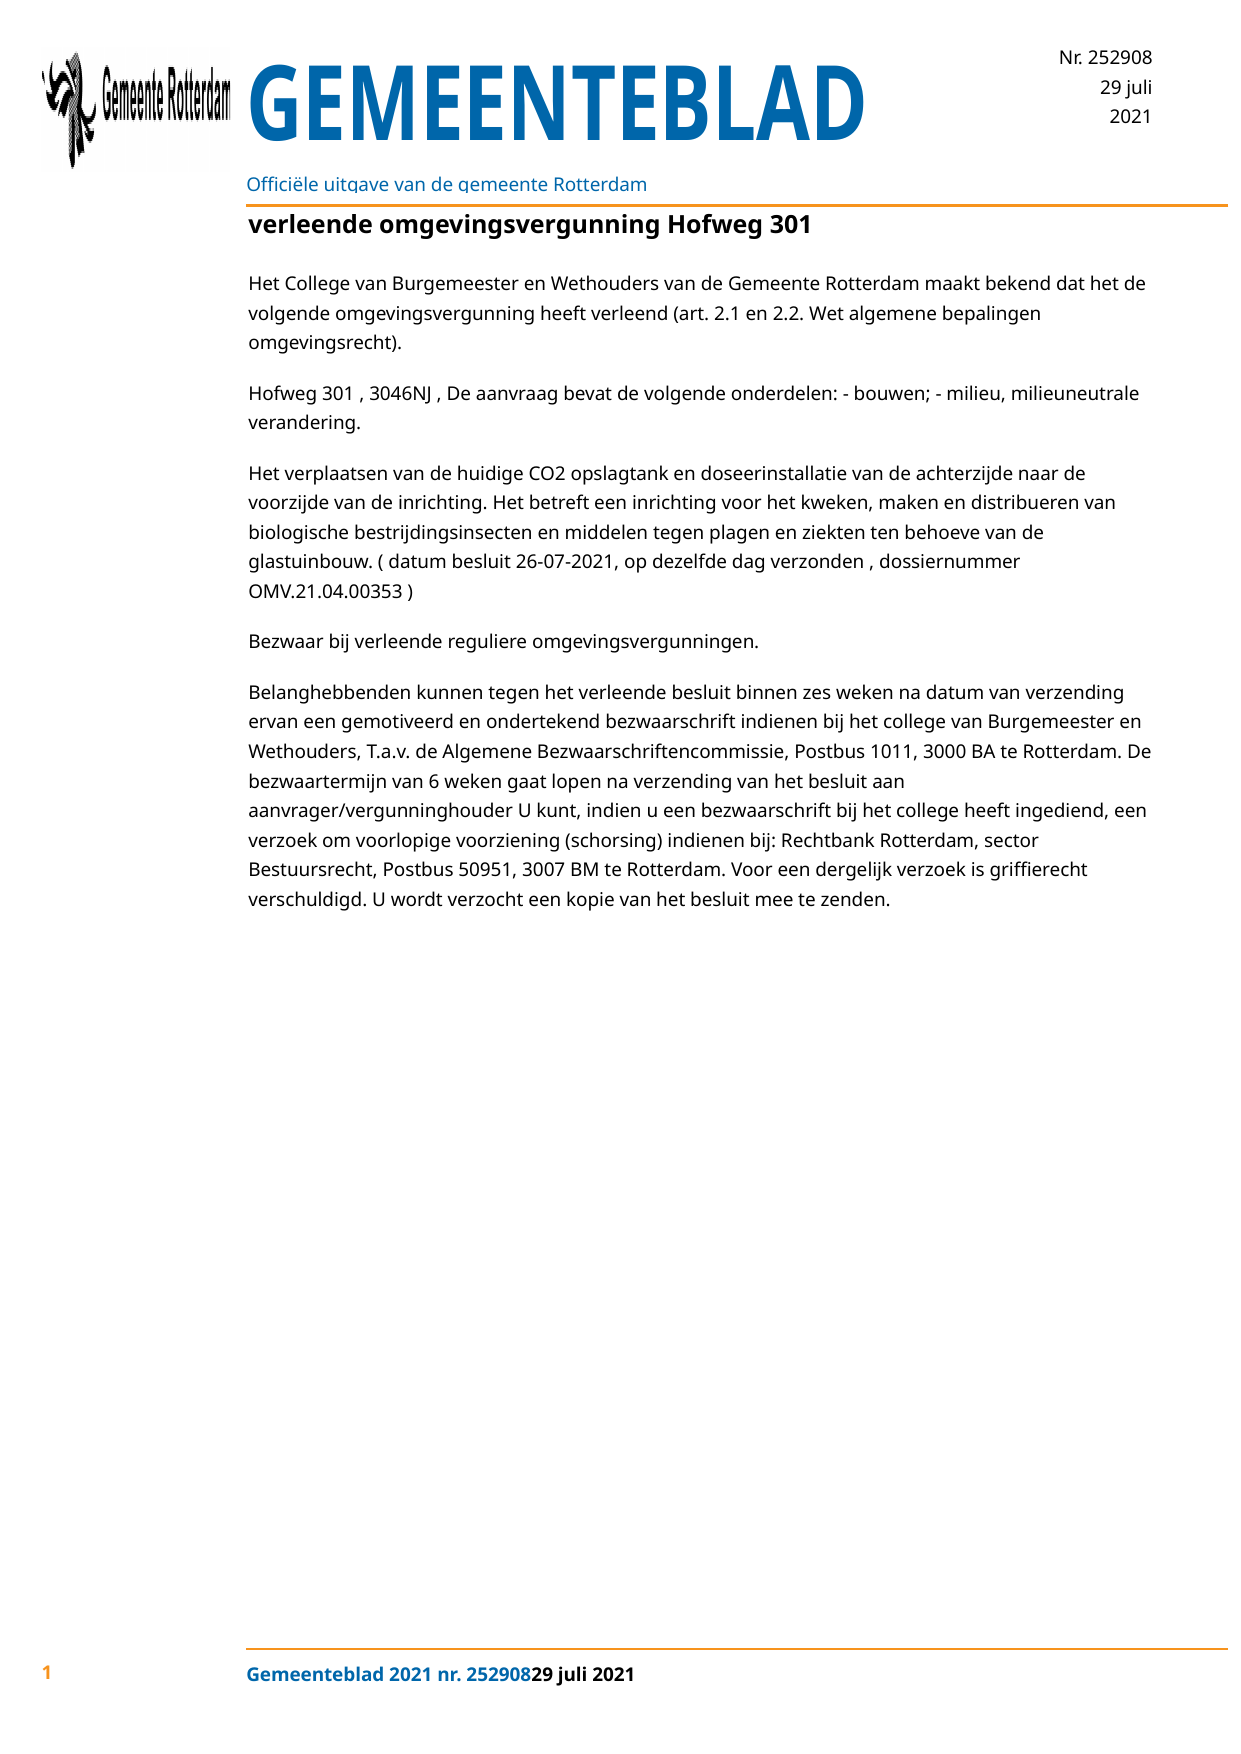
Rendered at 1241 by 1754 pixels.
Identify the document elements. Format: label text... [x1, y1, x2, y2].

text Hofweg 301 , 3046NJ , De aanvraag bevat de volgende onderdelen: - bouwen; - milieu, milieuneutrale verandering. [248, 380, 1152, 435]
text Het College van Burgemeester en Wethouders van de Gemeente Rotterdam maakt bekend dat het de volgende omgevingsvergunning heeft verleend (art. 2.1 en 2.2. Wet algemene bepalingen omgevingsrecht). [248, 270, 1152, 355]
text Bezwaar bij verleende reguliere omgevingsvergunningen. [248, 629, 1152, 654]
text Het verplaatsen van de huidige CO2 opslagtank en doseerinstallatie van de achterzijde naar de voorzijde van de inrichting. Het betreft een inrichting voor het kweken, maken en distribueren van biologische bestrijdingsinsecten en middelen tegen plagen en ziekten ten behoeve van de glastuinbouw. ( datum besluit 26-07-2021, op dezelfde dag verzonden , dossiernummer OMV.21.04.00353 ) [248, 460, 1152, 604]
picture [41, 47, 231, 172]
text Belanghebbenden kunnen tegen het verleende besluit binnen zes weken na datum van verzending ervan een gemotiveerd en ondertekend bezwaarschrift indienen bij het college van Burgemeester en Wethouders, T.a.v. de Algemene Bezwaarschriftencommissie, Postbus 1011, 3000 BA te Rotterdam. De bezwaartermijn van 6 weken gaat lopen na verzending van het besluit aan aanvrager/vergunninghouder U kunt, indien u een bezwaarschrift bij het college heeft ingediend, een verzoek om voorlopige voorziening (schorsing) indienen bij: Rechtbank Rotterdam, sector Bestuursrecht, Postbus 50951, 3007 BM te Rotterdam. Voor een dergelijk verzoek is griffierecht verschuldigd. U wordt verzocht een kopie van het besluit mee te zenden. [248, 679, 1152, 912]
text verleende omgevingsvergunning Hofweg 301 [248, 207, 1152, 241]
